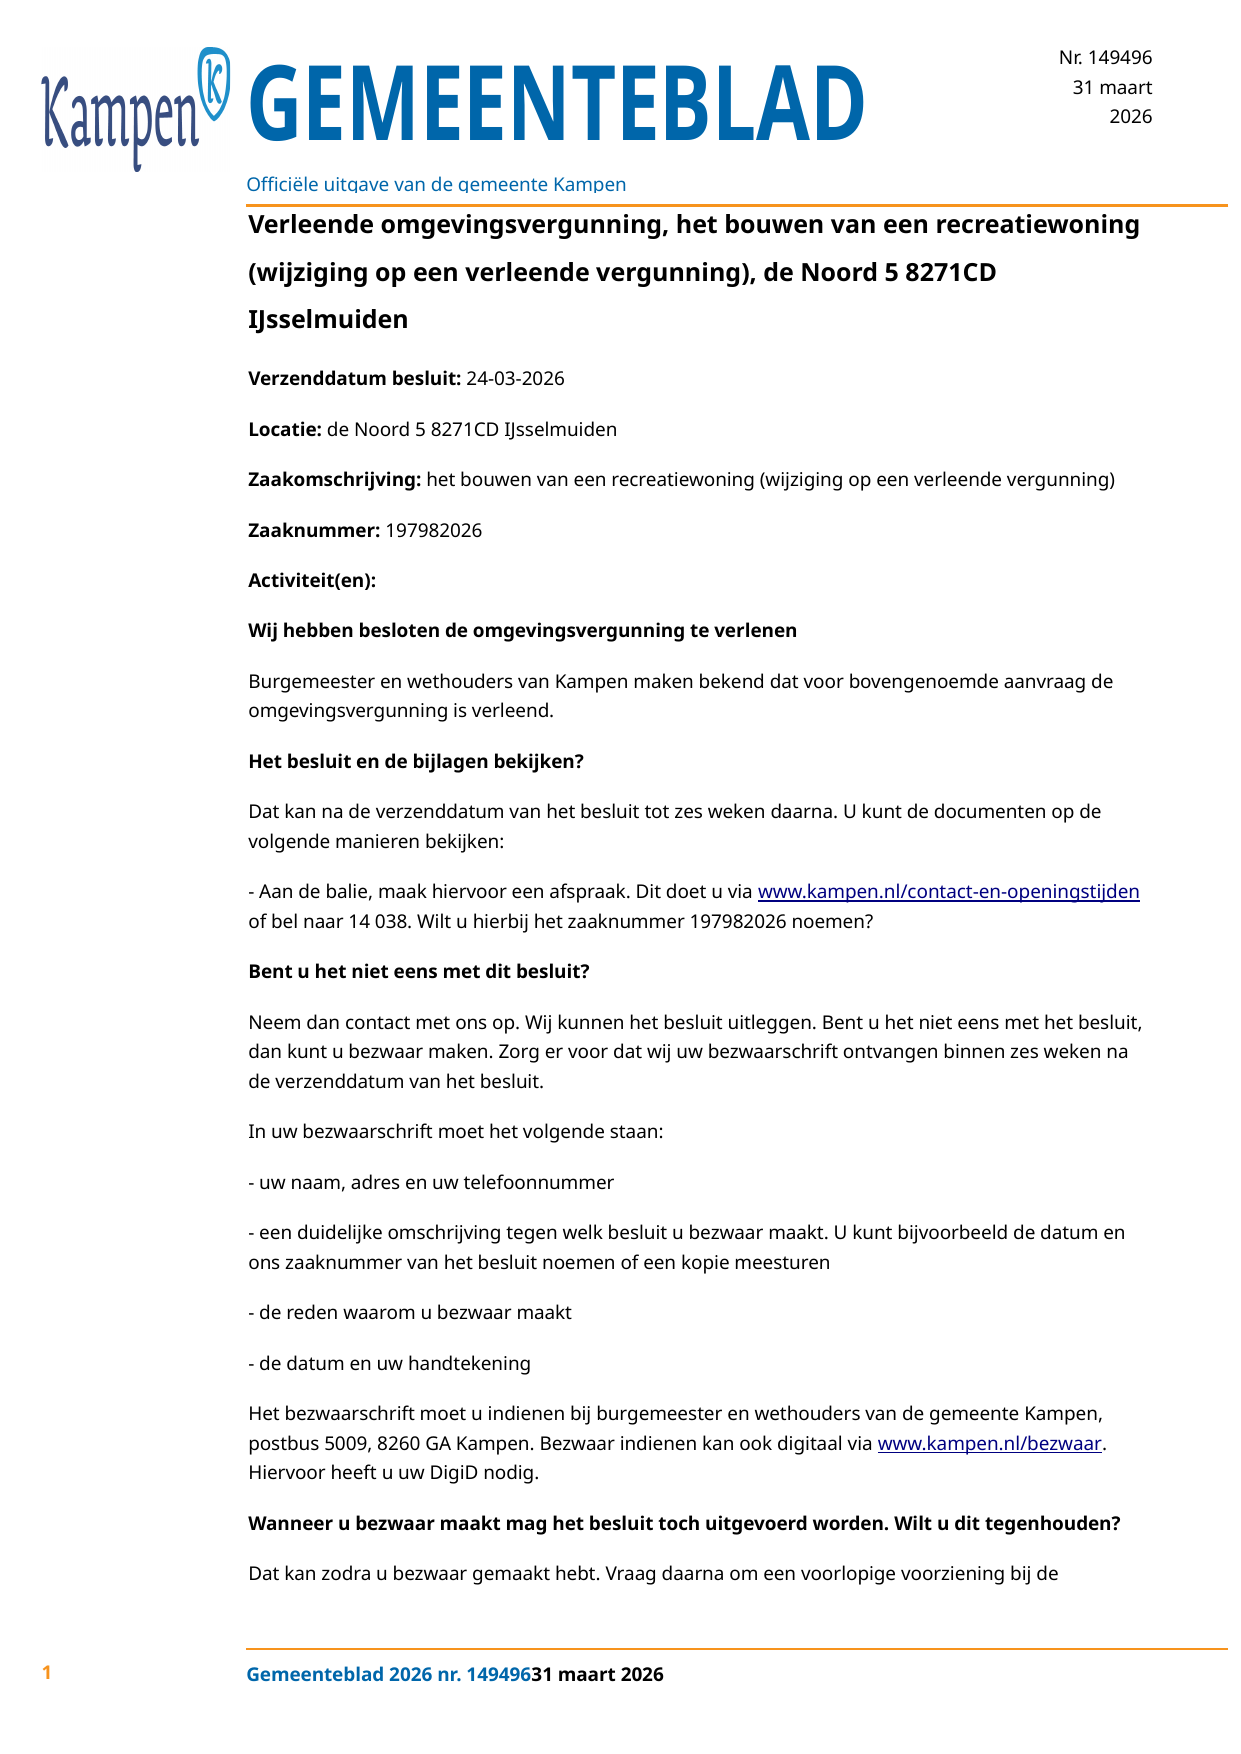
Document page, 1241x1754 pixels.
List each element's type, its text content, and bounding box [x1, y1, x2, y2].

text In uw bezwaarschrift moet het volgende staan: [248, 1118, 1152, 1144]
text - de reden waarom u bezwaar maakt [248, 1299, 1152, 1325]
text Activiteit(en): [248, 567, 1152, 593]
text Verzenddatum besluit: 24-03-2026 [248, 366, 1152, 391]
text Wanneer u bezwaar maakt mag het besluit toch uitgevoerd worden. Wilt u dit tegenhouden? [248, 1510, 1152, 1535]
text Burgemeester en wethouders van Kampen maken bekend dat voor bovengenoemde aanvraag de omgevingsvergunning is verleend. [248, 668, 1152, 723]
text Dat kan zodra u bezwaar gemaakt hebt. Vraag daarna om een voorlopige voorziening bij de [248, 1560, 1152, 1586]
text Verleende omgevingsvergunning, het bouwen van een recreatiewoning (wijziging op een verleende vergunning), de Noord 5 8271CD IJsselmuiden [248, 207, 1152, 336]
text Wij hebben besloten de omgevingsvergunning te verlenen [248, 618, 1152, 643]
text Locatie: de Noord 5 8271CD IJsselmuiden [248, 416, 1152, 442]
text Dat kan na de verzenddatum van het besluit tot zes weken daarna. U kunt de documenten op de volgende manieren bekijken: [248, 798, 1152, 854]
text - een duidelijke omschrijving tegen welk besluit u bezwaar maakt. U kunt bijvoorbeeld de datum en ons zaaknummer van het besluit noemen of een kopie meesturen [248, 1219, 1152, 1274]
text - uw naam, adres en uw telefoonnummer [248, 1169, 1152, 1194]
text Het besluit en de bijlagen bekijken? [248, 748, 1152, 774]
text Bent u het niet eens met dit besluit? [248, 958, 1152, 984]
picture [41, 47, 231, 172]
text Neem dan contact met ons op. Wij kunnen het besluit uitleggen. Bent u het niet eens met het besluit, dan kunt u bezwaar maken. Zorg er voor dat wij uw bezwaarschrift ontvangen binnen zes weken na de verzenddatum van het besluit. [248, 1009, 1152, 1094]
text Zaaknummer: 197982026 [248, 517, 1152, 542]
text - de datum en uw handtekening [248, 1350, 1152, 1375]
text Zaakomschrijving: het bouwen van een recreatiewoning (wijziging op een verleende vergunning) [248, 466, 1152, 492]
text Het bezwaarschrift moet u indienen bij burgemeester en wethouders van de gemeente Kampen, postbus 5009, 8260 GA Kampen. Bezwaar indienen kan ook digitaal via www.kampen.nl/bezwaar. Hiervoor heeft u uw DigiD nodig. [248, 1400, 1152, 1485]
text - Aan de balie, maak hiervoor een afspraak. Dit doet u via www.kampen.nl/contact-en-openingstijden of bel naar 14 038. Wilt u hierbij het zaaknummer 197982026 noemen? [248, 878, 1152, 934]
